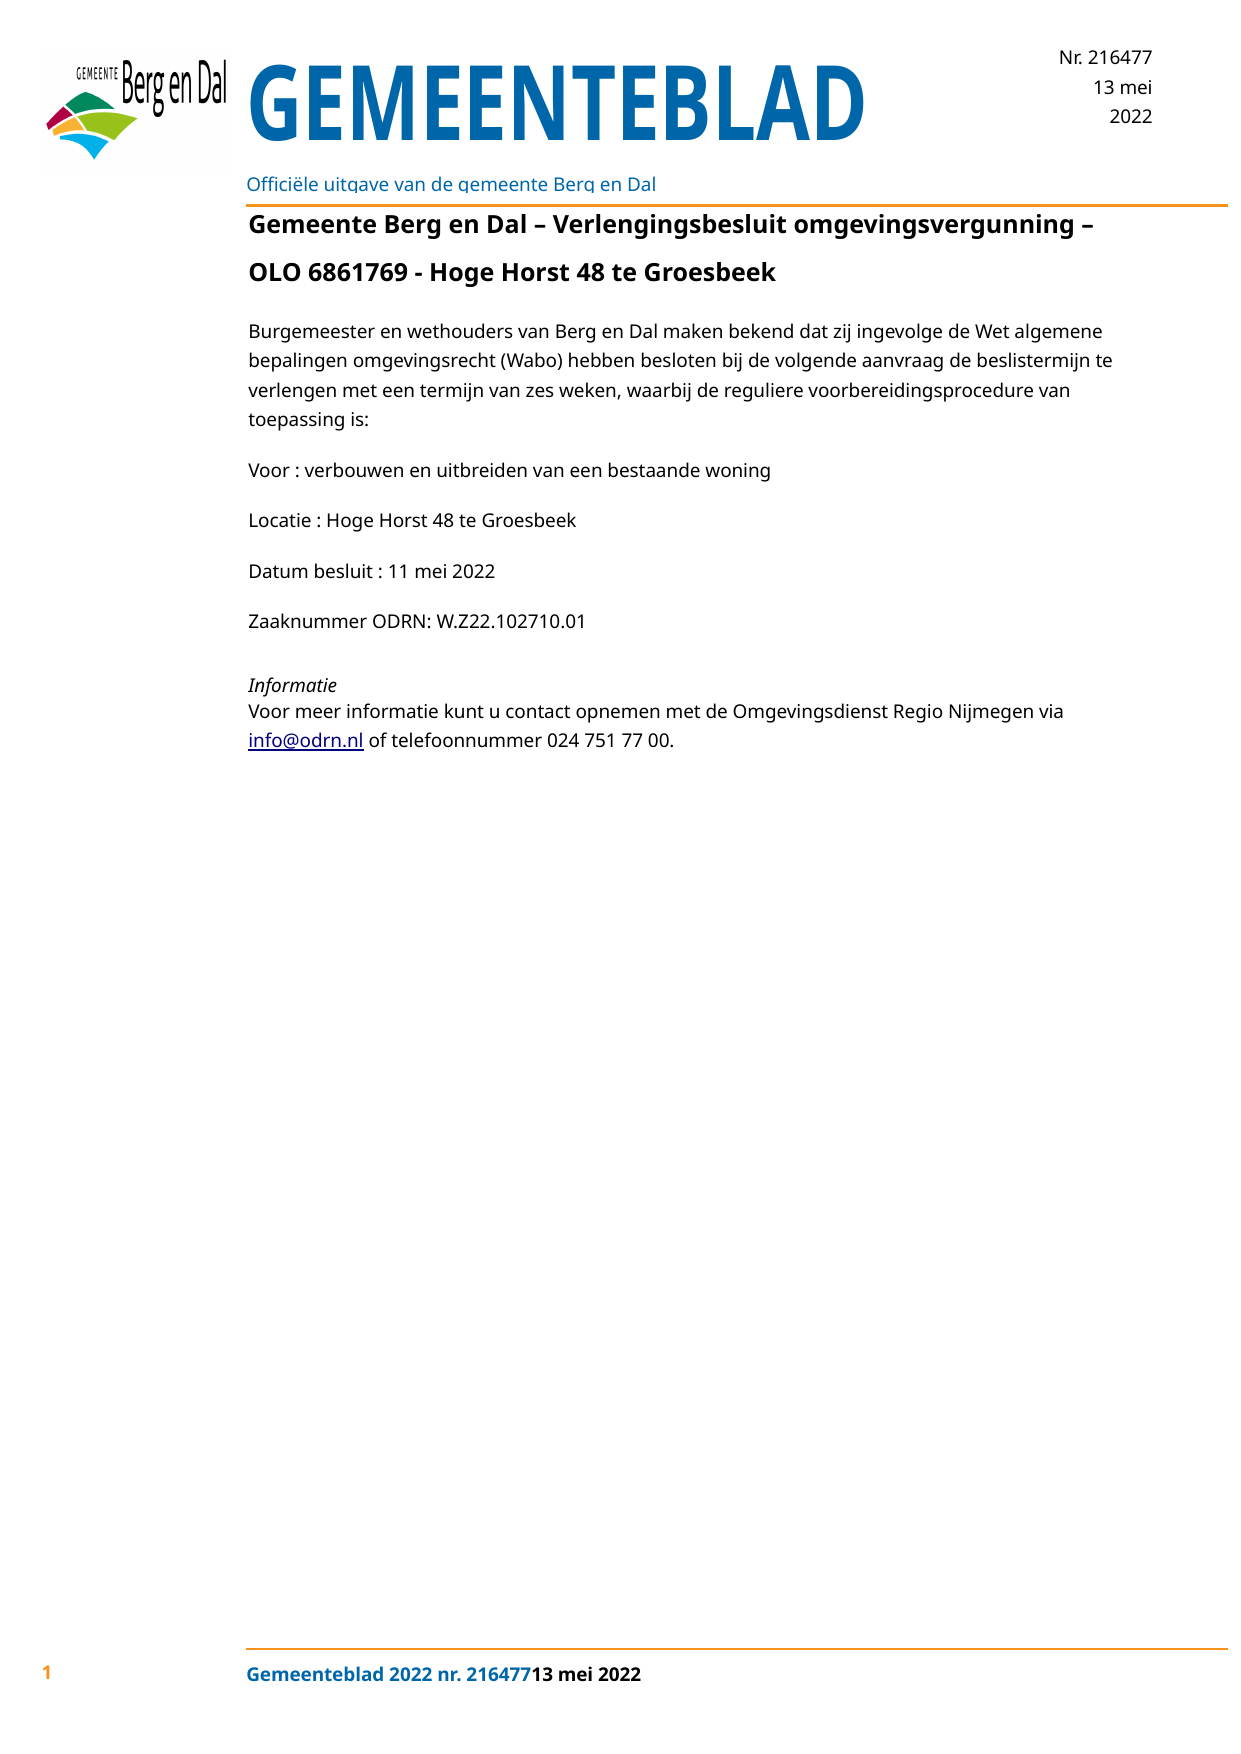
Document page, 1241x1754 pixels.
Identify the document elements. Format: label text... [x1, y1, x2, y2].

text Gemeente Berg en Dal – Verlengingsbesluit omgevingsvergunning – OLO 6861769 - Hoge Horst 48 te Groesbeek [248, 207, 1152, 288]
text Voor : verbouwen en uitbreiden van een bestaande woning [248, 457, 1152, 483]
text Locatie : Hoge Horst 48 te Groesbeek [248, 507, 1152, 533]
text Informatie [248, 672, 1152, 698]
picture [41, 47, 231, 172]
text Datum besluit : 11 mei 2022 [248, 558, 1152, 584]
text Zaaknummer ODRN: W.Z22.102710.01 [248, 608, 1152, 634]
text Burgemeester en wethouders van Berg en Dal maken bekend dat zij ingevolge de Wet algemene bepalingen omgevingsrecht (Wabo) hebben besloten bij de volgende aanvraag de beslistermijn te verlengen met een termijn van zes weken, waarbij de reguliere voorbereidingsprocedure van toepassing is: [248, 318, 1152, 432]
text Voor meer informatie kunt u contact opnemen met de Omgevingsdienst Regio Nijmegen via info@odrn.nl of telefoonnummer 024 751 77 00. [248, 698, 1152, 753]
